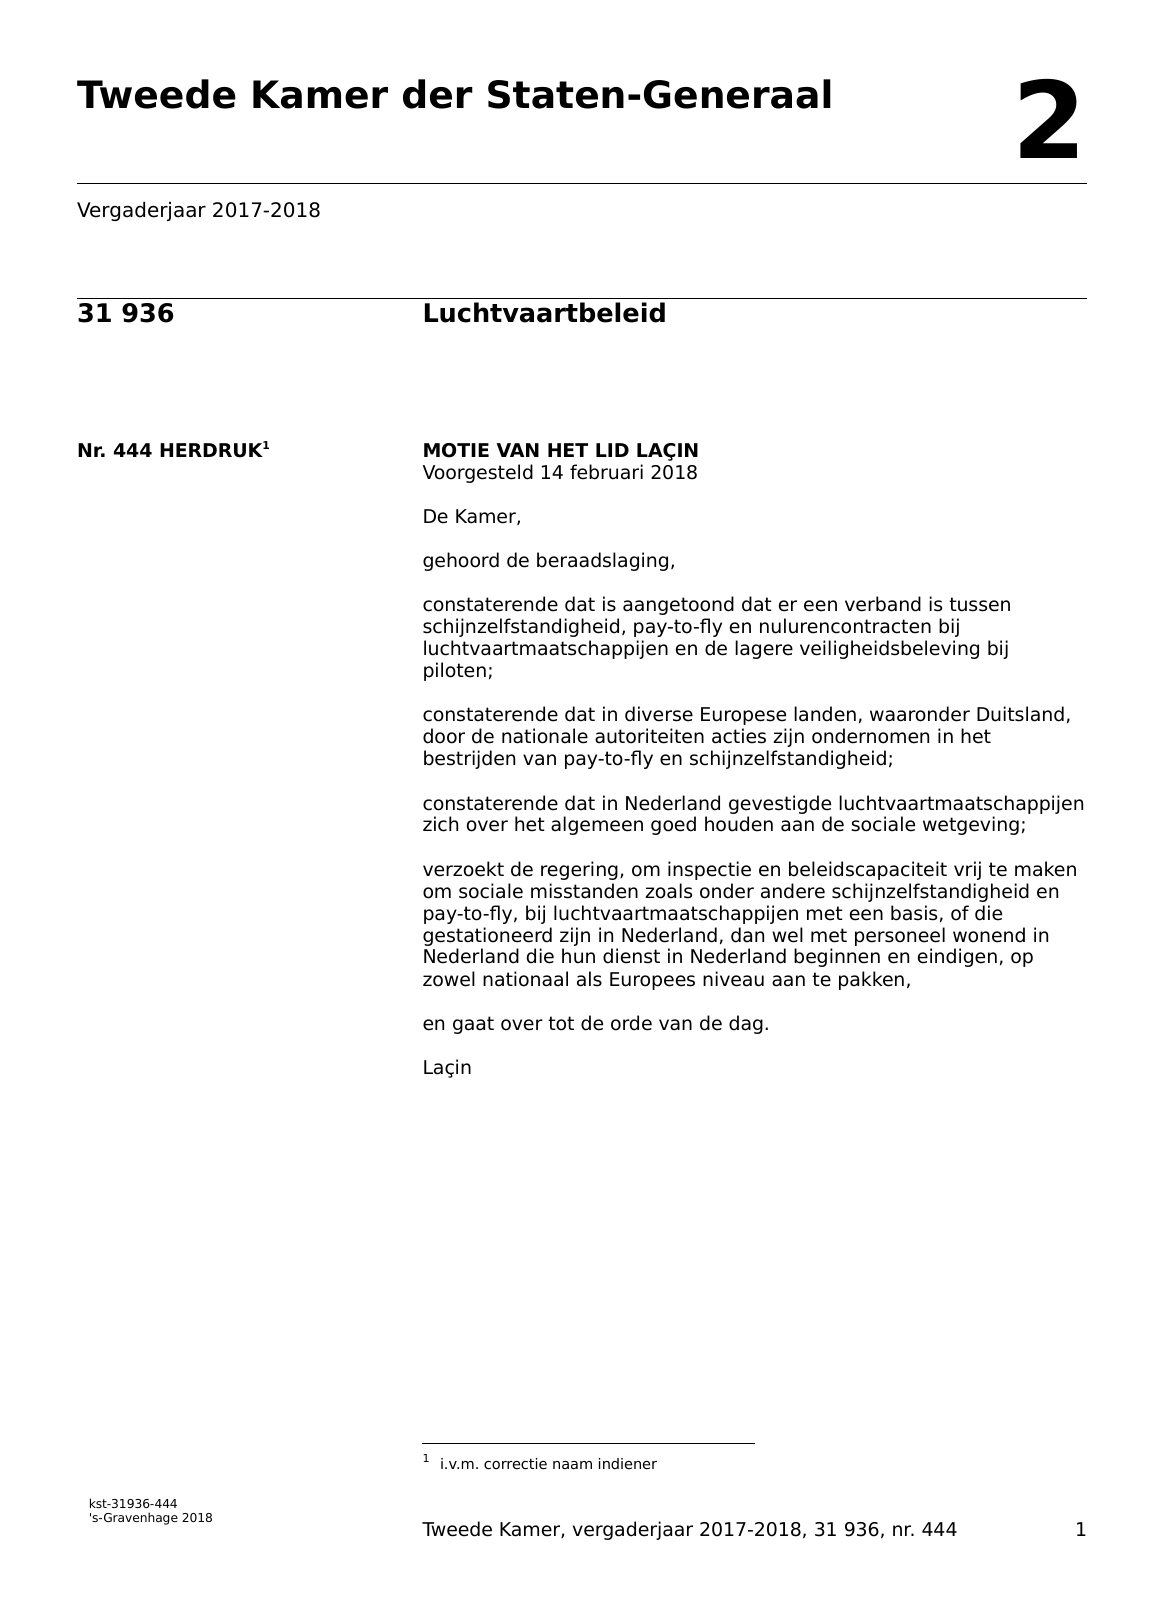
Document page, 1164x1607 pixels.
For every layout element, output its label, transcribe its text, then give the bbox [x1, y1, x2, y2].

text kst-31936-444 [88, 1497, 323, 1511]
text verzoekt de regering, om inspectie en beleidscapaciteit vrij te maken om sociale misstanden zoals onder andere schijnzelfstandigheid en pay-to-fly, bij luchtvaartmaatschappijen met een basis, of die gestationeerd zijn in Nederland, dan wel met personeel wonend in Nederland die hun dienst in Nederland beginnen en eindigen, op zowel nationaal als Europees niveau aan te pakken, [422, 858, 1087, 990]
table_header 2 [886, 59, 1087, 183]
subtitle 31 936 Luchtvaartbeleid [77, 299, 1087, 329]
table_header Tweede Kamer der Staten-Generaal [77, 59, 886, 183]
text constaterende dat in Nederland gevestigde luchtvaartmaatschappijen zich over het algemeen goed houden aan de sociale wetgeving; [422, 792, 1087, 836]
text constaterende dat in diverse Europese landen, waaronder Duitsland, door de nationale autoriteiten acties zijn ondernomen in het bestrijden van pay-to-fly en schijnzelfstandigheid; [422, 704, 1087, 770]
text constaterende dat is aangetoond dat er een verband is tussen schijnzelfstandigheid, pay-to-fly en nulurencontracten bij luchtvaartmaatschappijen en de lagere veiligheidsbeleving bij piloten; [422, 594, 1087, 682]
text Voorgesteld 14 februari 2018 [422, 462, 1087, 484]
text gehoord de beraadslaging, [422, 550, 1087, 572]
text i.v.m. correctie naam indiener [422, 1452, 1087, 1474]
subtitle Nr. 444 HERDRUK MOTIE VAN HET LID LAÇIN [77, 440, 1087, 462]
text 's-Gravenhage 2018 [88, 1511, 323, 1525]
text Laçin [422, 1057, 1087, 1079]
text De Kamer, [422, 506, 1087, 528]
table_cell Vergaderjaar 2017-2018 [77, 184, 1087, 298]
text en gaat over tot de orde van de dag. [422, 1013, 1087, 1034]
